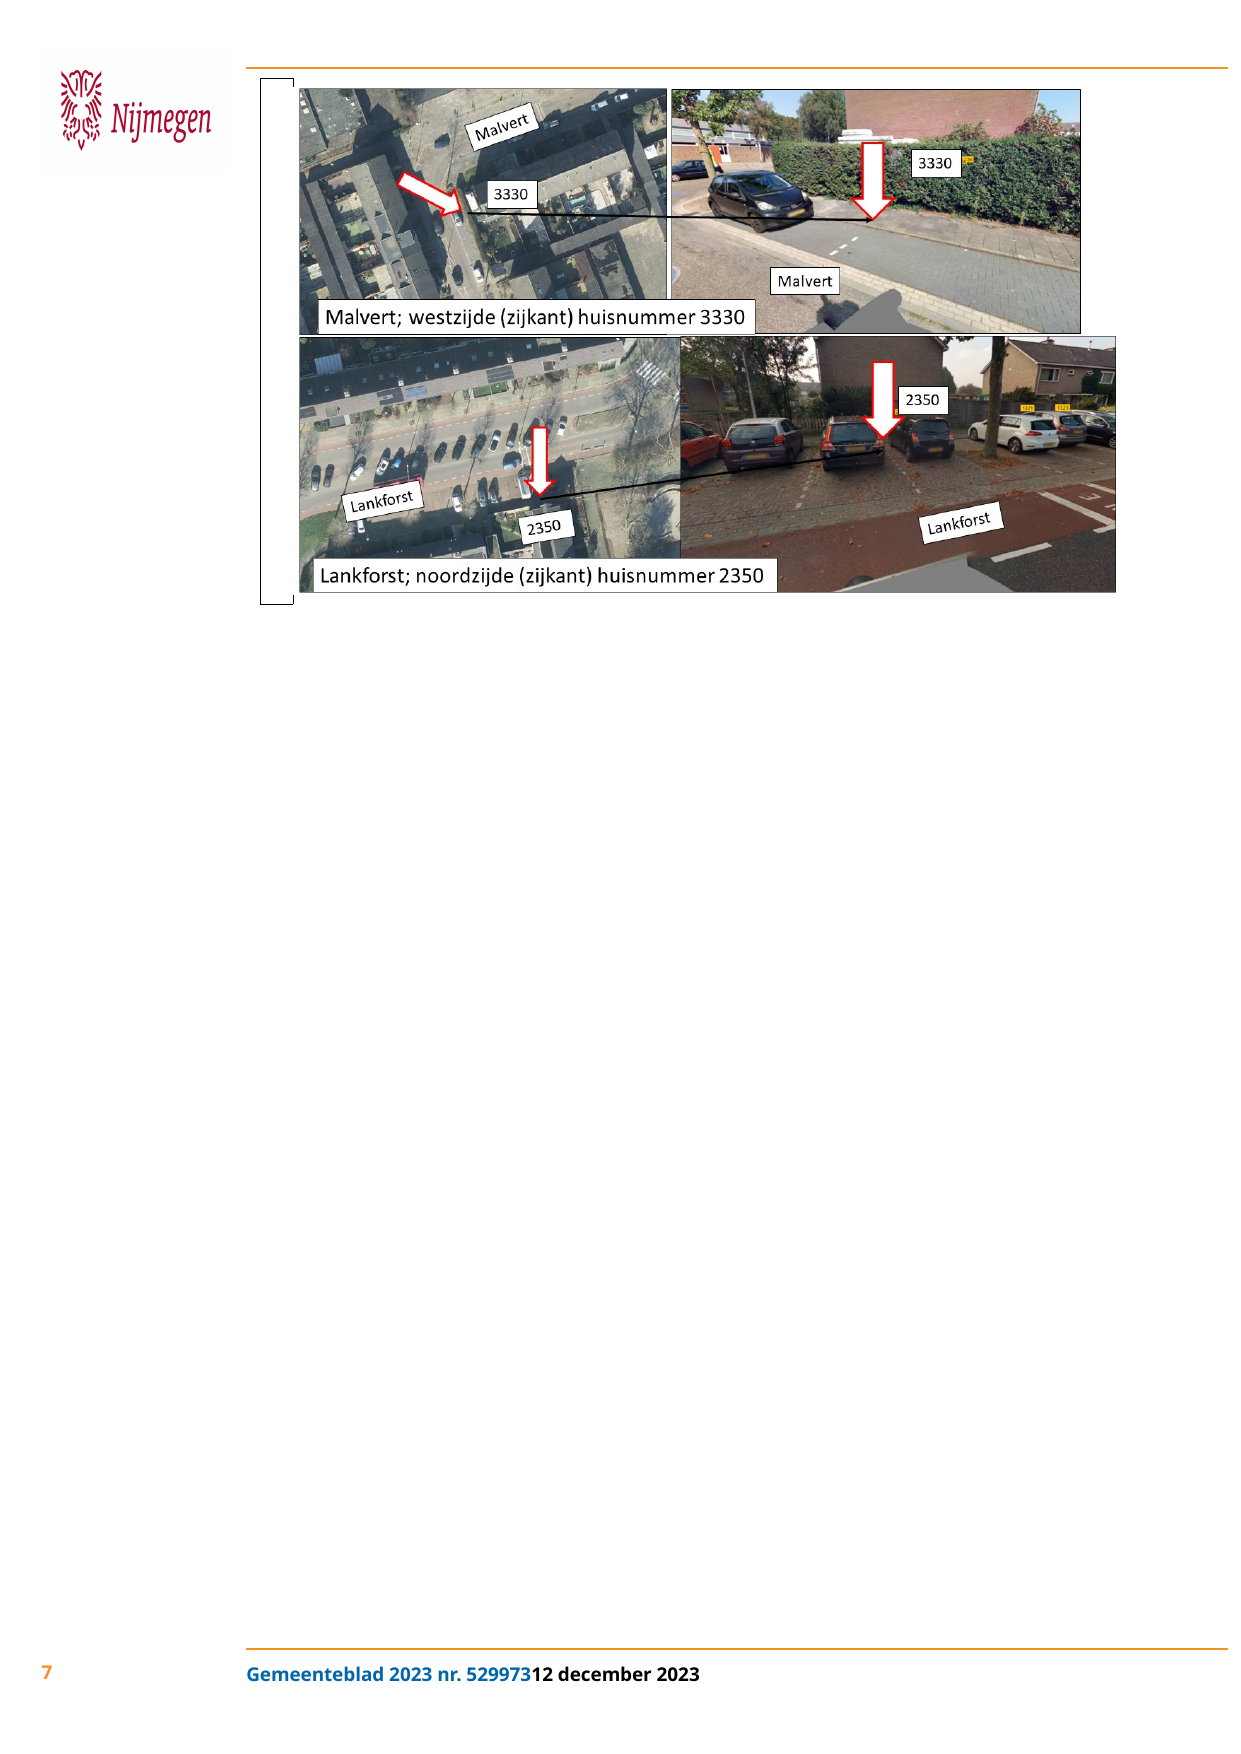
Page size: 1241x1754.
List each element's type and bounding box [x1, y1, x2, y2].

picture [268, 87, 1173, 595]
picture [41, 47, 231, 172]
